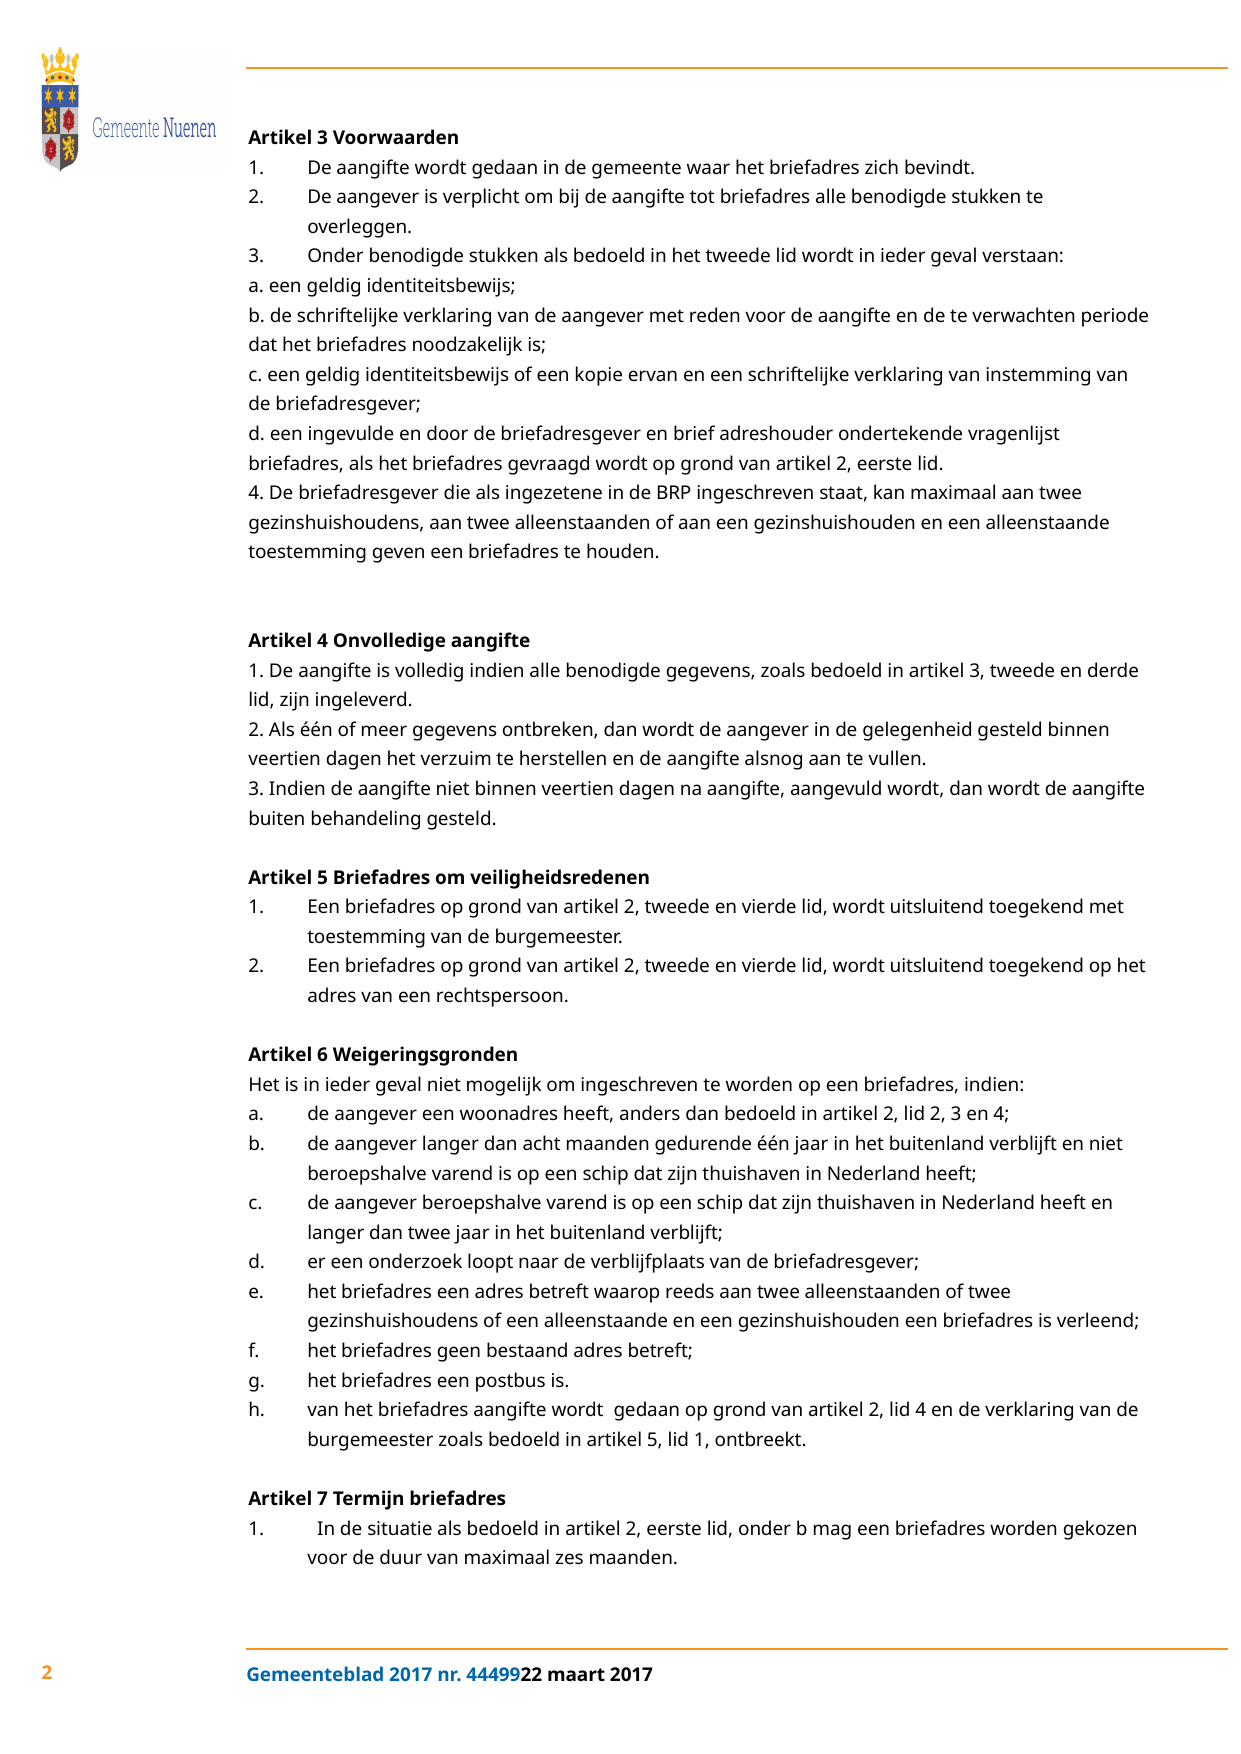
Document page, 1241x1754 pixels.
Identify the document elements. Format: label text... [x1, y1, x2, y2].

list het briefadres een adres betreft waarop reeds aan twee alleenstaanden of twee gezinshuishoudens of een alleenstaande en een gezinshuishouden een briefadres is verleend; [248, 1278, 1152, 1333]
text 2. Als één of meer gegevens ontbreken, dan wordt de aangever in de gelegenheid gesteld binnen veertien dagen het verzuim te herstellen en de aangifte alsnog aan te vullen. [248, 716, 1152, 771]
list de aangever langer dan acht maanden gedurende één jaar in het buitenland verblijft en niet beroepshalve varend is op een schip dat zijn thuishaven in Nederland heeft; [248, 1130, 1152, 1186]
list het briefadres geen bestaand adres betreft; [248, 1337, 1152, 1363]
list de aangever beroepshalve varend is op een schip dat zijn thuishaven in Nederland heeft en langer dan twee jaar in het buitenland verblijft; [248, 1189, 1152, 1245]
picture [41, 47, 231, 172]
list De aangifte wordt gedaan in de gemeente waar het briefadres zich bevindt. [248, 154, 1152, 180]
list van het briefadres aangifte wordt gedaan op grond van artikel 2, lid 4 en de verklaring van de burgemeester zoals bedoeld in artikel 5, lid 1, ontbreekt. [248, 1396, 1152, 1452]
text 3. Indien de aangifte niet binnen veertien dagen na aangifte, aangevuld wordt, dan wordt de aangifte buiten behandeling gesteld. [248, 775, 1152, 831]
text d. een ingevulde en door de briefadresgever en brief adreshouder ondertekende vragenlijst briefadres, als het briefadres gevraagd wordt op grond van artikel 2, eerste lid. [248, 420, 1152, 476]
text Artikel 4 Onvolledige aangifte [248, 627, 1152, 653]
list Een briefadres op grond van artikel 2, tweede en vierde lid, wordt uitsluitend toegekend op het adres van een rechtspersoon. [248, 953, 1152, 1008]
text Artikel 5 Briefadres om veiligheidsredenen [248, 864, 1152, 890]
list Een briefadres op grond van artikel 2, tweede en vierde lid, wordt uitsluitend toegekend met toestemming van de burgemeester. [248, 893, 1152, 949]
list De aangever is verplicht om bij de aangifte tot briefadres alle benodigde stukken te overleggen. [248, 183, 1152, 239]
text 4. De briefadresgever die als ingezetene in de BRP ingeschreven staat, kan maximaal aan twee gezinshuishoudens, aan twee alleenstaanden of aan een gezinshuishouden en een alleenstaande toestemming geven een briefadres te houden. [248, 479, 1152, 564]
list de aangever een woonadres heeft, anders dan bedoeld in artikel 2, lid 2, 3 en 4; [248, 1101, 1152, 1126]
text 1. De aangifte is volledig indien alle benodigde gegevens, zoals bedoeld in artikel 3, tweede en derde lid, zijn ingeleverd. [248, 657, 1152, 712]
text Artikel 7 Termijn briefadres [248, 1485, 1152, 1511]
list In de situatie als bedoeld in artikel 2, eerste lid, onder b mag een briefadres worden gekozen voor de duur van maximaal zes maanden. [248, 1515, 1152, 1570]
text Artikel 6 Weigeringsgronden [248, 1041, 1152, 1067]
text Artikel 3 Voorwaarden [248, 124, 1152, 150]
text Het is in ieder geval niet mogelijk om ingeschreven te worden op een briefadres, indien: [248, 1071, 1152, 1097]
list het briefadres een postbus is. [248, 1367, 1152, 1393]
text b. de schriftelijke verklaring van de aangever met reden voor de aangifte en de te verwachten periode dat het briefadres noodzakelijk is; [248, 302, 1152, 357]
list er een onderzoek loopt naar de verblijfplaats van de briefadresgever; [248, 1248, 1152, 1274]
text a. een geldig identiteitsbewijs; [248, 272, 1152, 298]
text c. een geldig identiteitsbewijs of een kopie ervan en een schriftelijke verklaring van instemming van de briefadresgever; [248, 361, 1152, 416]
list Onder benodigde stukken als bedoeld in het tweede lid wordt in ieder geval verstaan: [248, 243, 1152, 268]
